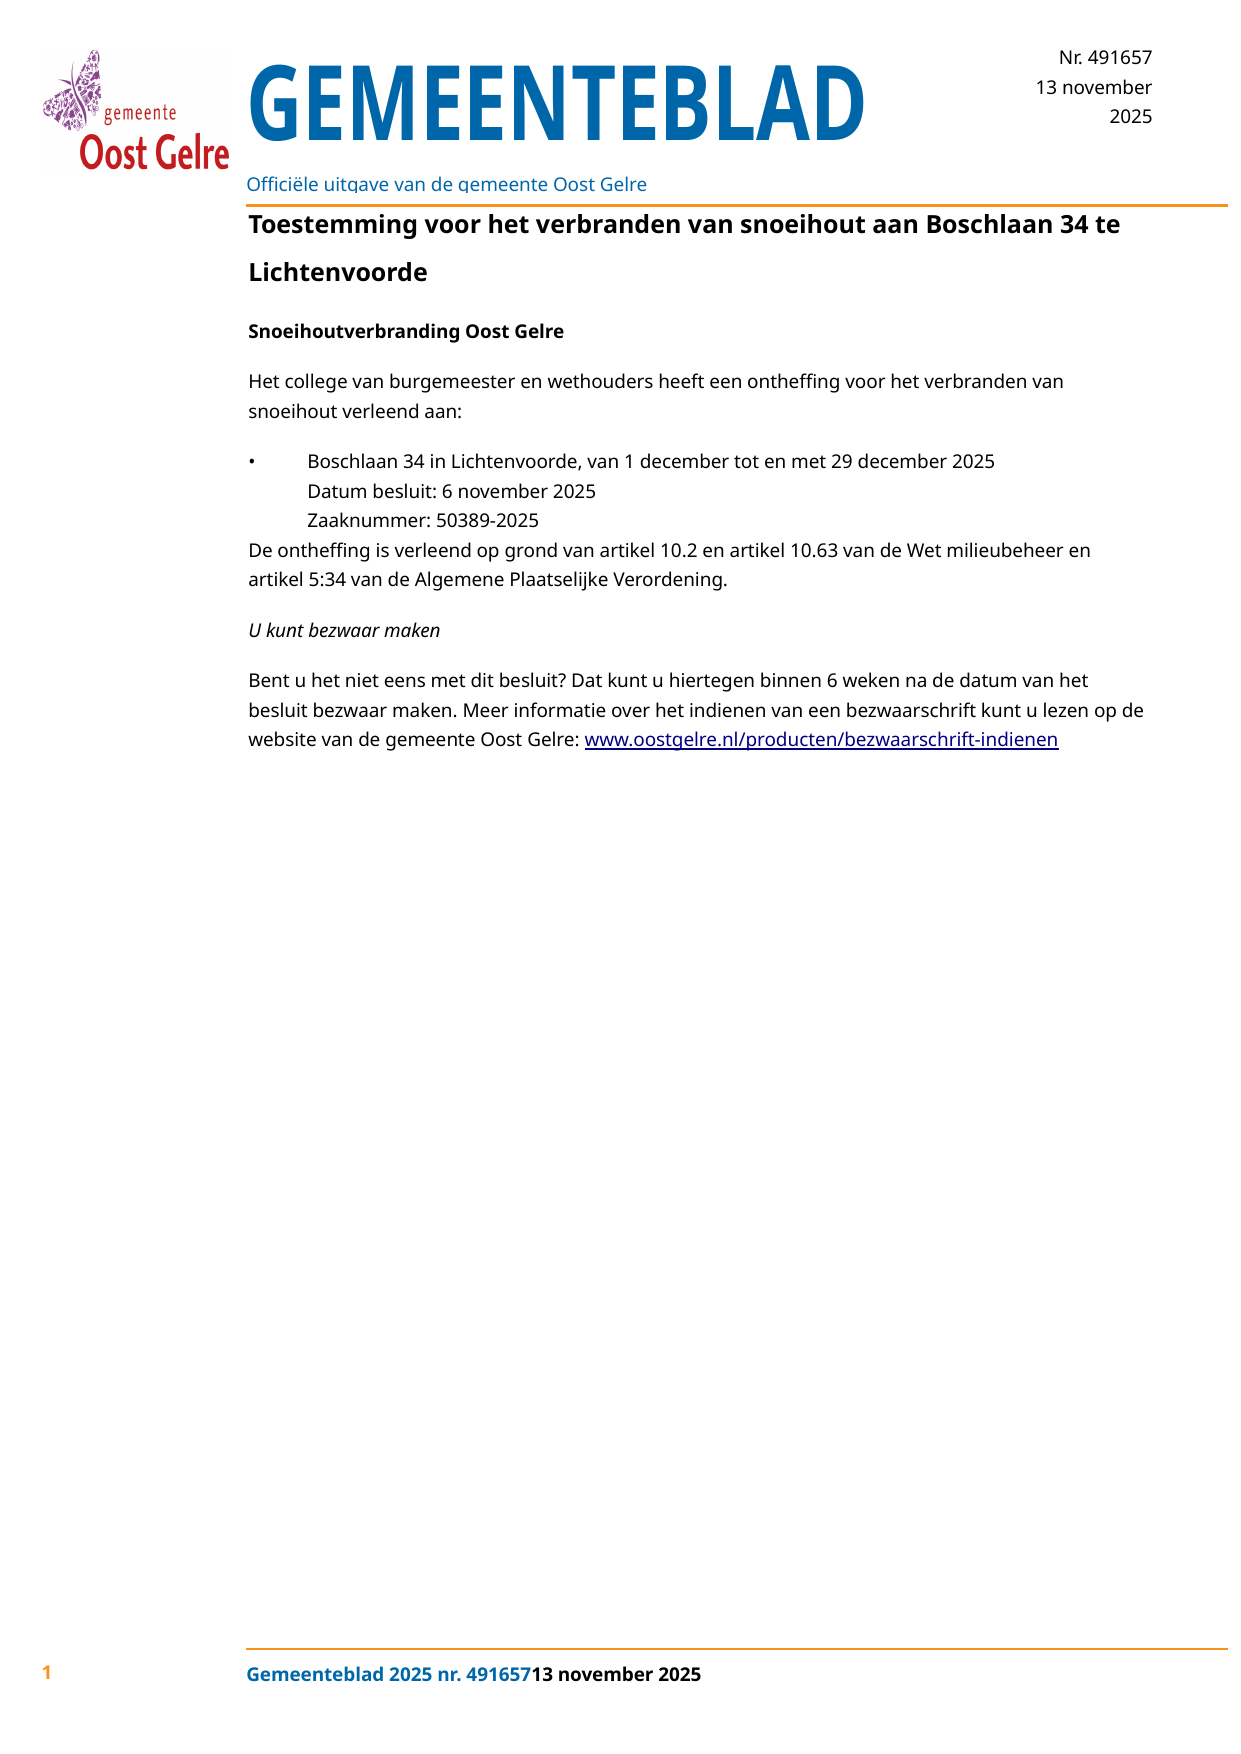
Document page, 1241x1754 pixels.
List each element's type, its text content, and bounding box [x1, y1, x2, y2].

picture [41, 47, 231, 172]
list Boschlaan 34 in Lichtenvoorde, van 1 december tot en met 29 december 2025 [248, 448, 1152, 474]
text U kunt bezwaar maken [248, 617, 1152, 643]
text Bent u het niet eens met dit besluit? Dat kunt u hiertegen binnen 6 weken na de datum van het besluit bezwaar maken. Meer informatie over het indienen van een bezwaarschrift kunt u lezen op de website van de gemeente Oost Gelre: www.oostgelre.nl/producten/bezwaarschrift-indienen [248, 667, 1152, 752]
text De ontheffing is verleend op grond van artikel 10.2 en artikel 10.63 van de Wet milieubeheer en artikel 5:34 van de Algemene Plaatselijke Verordening. [248, 537, 1152, 592]
text Toestemming voor het verbranden van snoeihout aan Boschlaan 34 te Lichtenvoorde [248, 207, 1152, 288]
text Het college van burgemeester en wethouders heeft een ontheffing voor het verbranden van snoeihout verleend aan: [248, 368, 1152, 424]
text Snoeihoutverbranding Oost Gelre [248, 318, 1152, 344]
list Datum besluit: 6 november 2025 [248, 478, 1152, 504]
list Zaaknummer: 50389-2025 [248, 507, 1152, 533]
